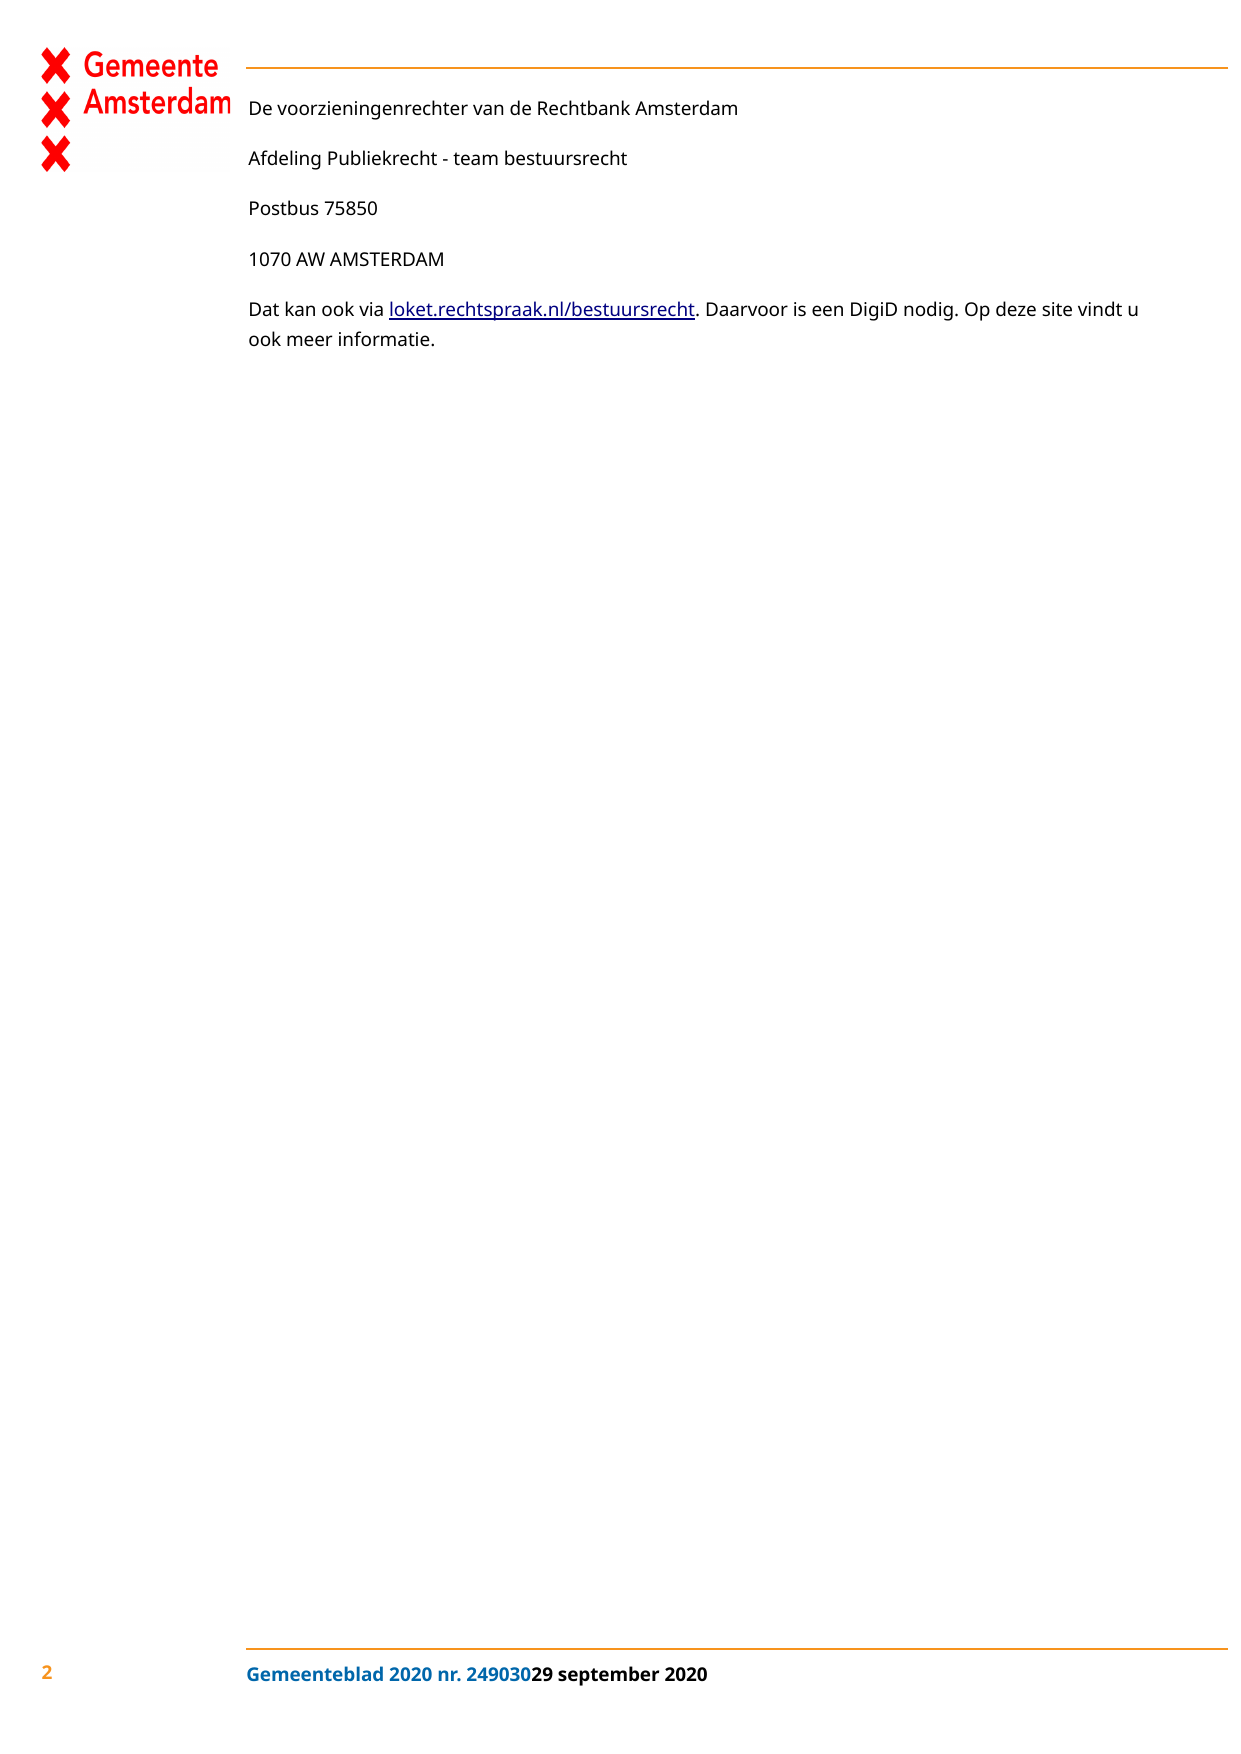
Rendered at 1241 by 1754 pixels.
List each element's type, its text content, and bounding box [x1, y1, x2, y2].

text Dat kan ook via loket.rechtspraak.nl/bestuursrecht. Daarvoor is een DigiD nodig. Op deze site vindt u ook meer informatie. [248, 296, 1152, 352]
text Postbus 75850 [248, 196, 1152, 221]
text Afdeling Publiekrecht - team bestuursrecht [248, 145, 1152, 171]
text 1070 AW AMSTERDAM [248, 246, 1152, 272]
picture [41, 47, 231, 172]
text De voorzieningenrechter van de Rechtbank Amsterdam [248, 95, 1152, 121]
